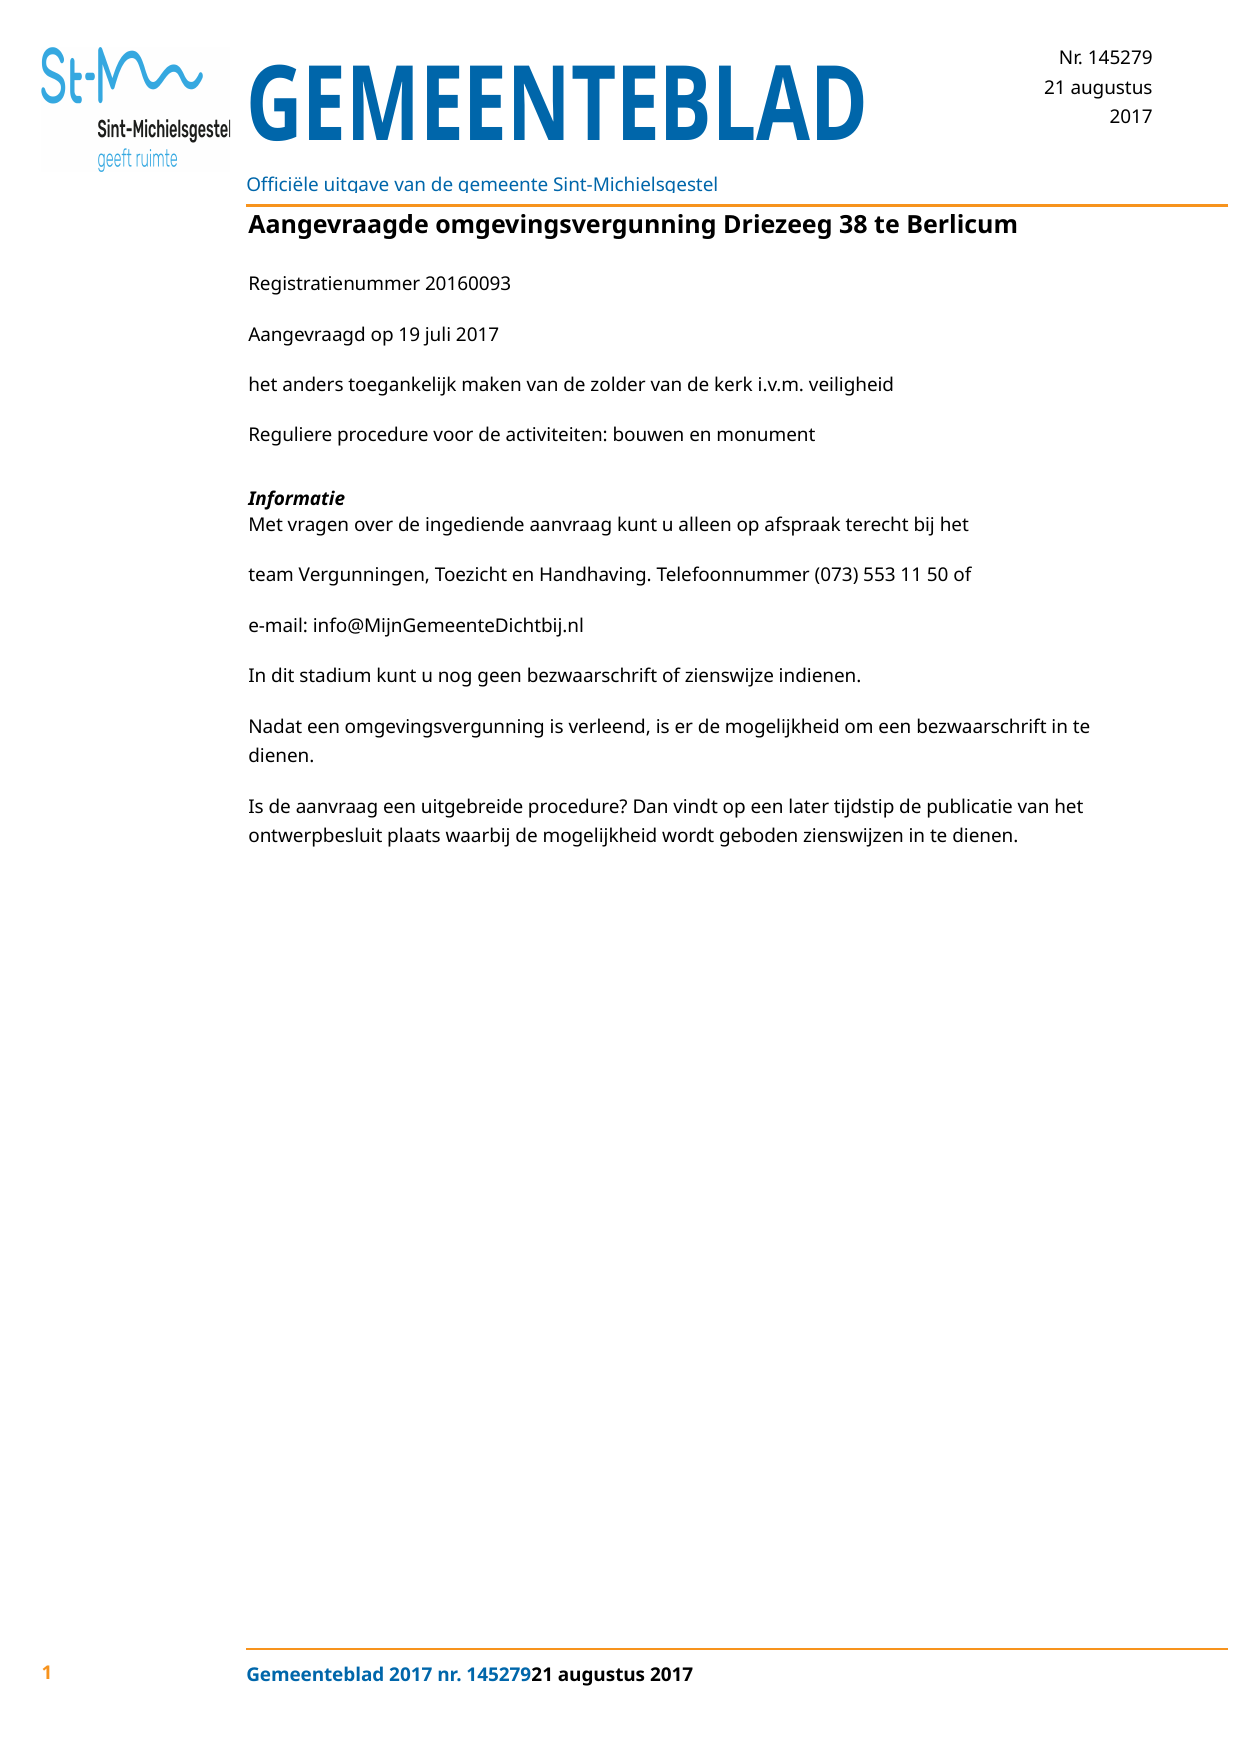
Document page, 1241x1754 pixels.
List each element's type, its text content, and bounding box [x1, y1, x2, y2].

text het anders toegankelijk maken van de zolder van de kerk i.v.m. veiligheid [248, 371, 1152, 397]
text Informatie [248, 486, 1152, 511]
text Is de aanvraag een uitgebreide procedure? Dan vindt op een later tijdstip de publicatie van het ontwerpbesluit plaats waarbij de mogelijkheid wordt geboden zienswijzen in te dienen. [248, 793, 1152, 848]
text Aangevraagd op 19 juli 2017 [248, 321, 1152, 346]
text Aangevraagde omgevingsvergunning Driezeeg 38 te Berlicum [248, 207, 1152, 241]
text In dit stadium kunt u nog geen bezwaarschrift of zienswijze indienen. [248, 662, 1152, 688]
text team Vergunningen, Toezicht en Handhaving. Telefoonnummer (073) 553 11 50 of [248, 562, 1152, 587]
text e-mail: info@MijnGemeenteDichtbij.nl [248, 612, 1152, 638]
text Registratienummer 20160093 [248, 270, 1152, 296]
text Reguliere procedure voor de activiteiten: bouwen en monument [248, 422, 1152, 447]
text Nadat een omgevingsvergunning is verleend, is er de mogelijkheid om een bezwaarschrift in te dienen. [248, 713, 1152, 768]
text Met vragen over de ingediende aanvraag kunt u alleen op afspraak terecht bij het [248, 511, 1152, 537]
picture [41, 47, 231, 172]
